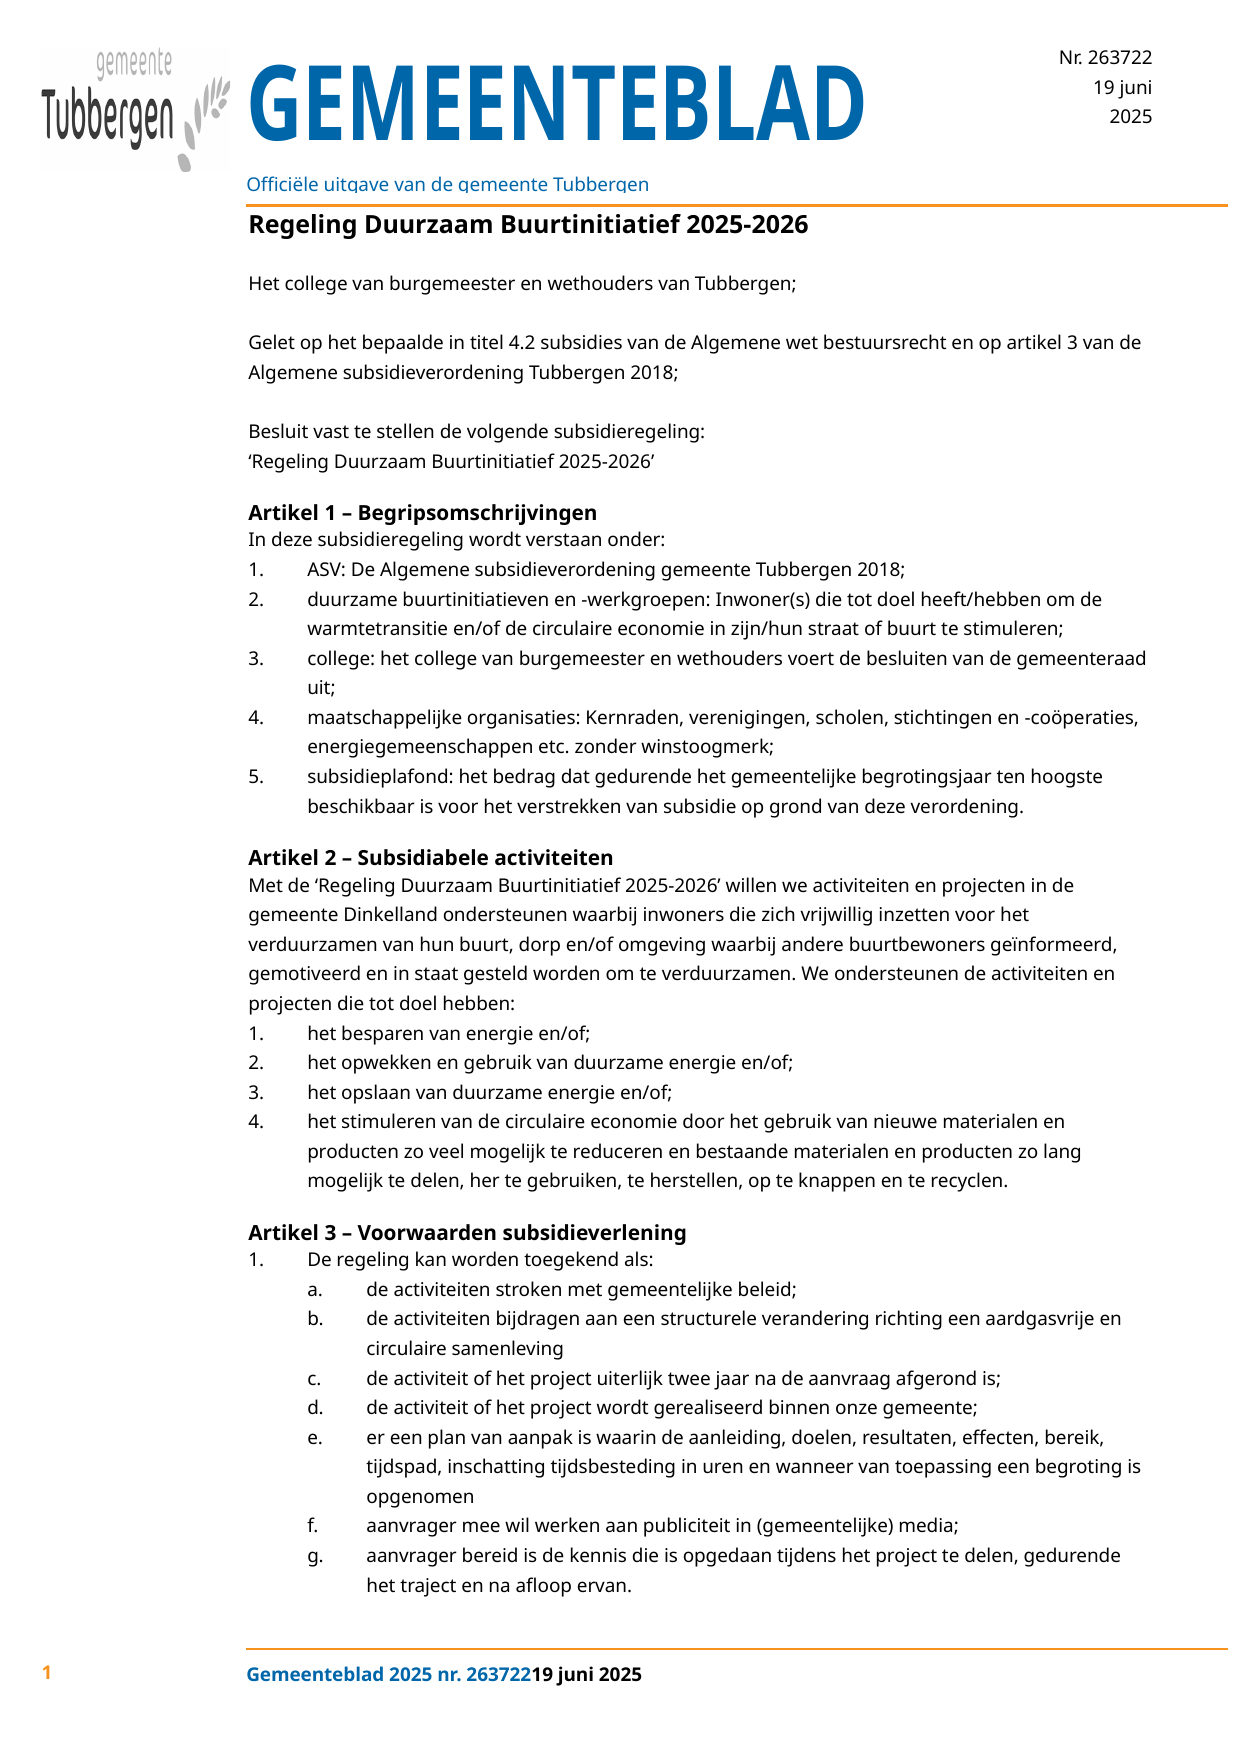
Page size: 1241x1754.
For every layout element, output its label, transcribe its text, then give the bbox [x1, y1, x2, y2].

list aanvrager bereid is de kennis die is opgedaan tijdens het project te delen, gedurende het traject en na afloop ervan. [307, 1542, 1152, 1598]
text ‘Regeling Duurzaam Buurtinitiatief 2025-2026’ [248, 448, 1152, 473]
text Regeling Duurzaam Buurtinitiatief 2025-2026 [248, 207, 1152, 241]
list het opwekken en gebruik van duurzame energie en/of; [248, 1049, 1152, 1075]
list de activiteit of het project uiterlijk twee jaar na de aanvraag afgerond is; [307, 1365, 1152, 1391]
text In deze subsidieregeling wordt verstaan onder: [248, 527, 1152, 552]
text Het college van burgemeester en wethouders van Tubbergen; [248, 270, 1152, 296]
list ASV: De Algemene subsidieverordening gemeente Tubbergen 2018; [248, 556, 1152, 582]
list het stimuleren van de circulaire economie door het gebruik van nieuwe materialen en producten zo veel mogelijk te reduceren en bestaande materialen en producten zo lang mogelijk te delen, her te gebruiken, te herstellen, op te knappen en te recyclen. [248, 1108, 1152, 1193]
list de activiteiten bijdragen aan een structurele verandering richting een aardgasvrije en circulaire samenleving [307, 1306, 1152, 1361]
list het besparen van energie en/of; [248, 1020, 1152, 1045]
list college: het college van burgemeester en wethouders voert de besluiten van de gemeenteraad uit; [248, 645, 1152, 700]
list subsidieplafond: het bedrag dat gedurende het gemeentelijke begrotingsjaar ten hoogste beschikbaar is voor het verstrekken van subsidie op grond van deze verordening. [248, 763, 1152, 819]
text Artikel 2 – Subsidiabele activiteiten [248, 843, 1152, 872]
list er een plan van aanpak is waarin de aanleiding, doelen, resultaten, effecten, bereik, tijdspad, inschatting tijdsbesteding in uren en wanneer van toepassing een begroting is opgenomen [307, 1424, 1152, 1509]
text Besluit vast te stellen de volgende subsidieregeling: [248, 418, 1152, 444]
list maatschappelijke organisaties: Kernraden, verenigingen, scholen, stichtingen en -coöperaties, energiegemeenschappen etc. zonder winstoogmerk; [248, 704, 1152, 759]
list aanvrager mee wil werken aan publiciteit in (gemeentelijke) media; [307, 1513, 1152, 1538]
list het opslaan van duurzame energie en/of; [248, 1079, 1152, 1104]
text Artikel 1 – Begripsomschrijvingen [248, 498, 1152, 527]
list de activiteiten stroken met gemeentelijke beleid; [307, 1276, 1152, 1302]
list De regeling kan worden toegekend als: [248, 1246, 1152, 1272]
list de activiteit of het project wordt gerealiseerd binnen onze gemeente; [307, 1394, 1152, 1420]
text Gelet op het bepaalde in titel 4.2 subsidies van de Algemene wet bestuursrecht en op artikel 3 van de Algemene subsidieverordening Tubbergen 2018; [248, 329, 1152, 385]
picture [41, 47, 231, 172]
list duurzame buurtinitiatieven en -werkgroepen: Inwoner(s) die tot doel heeft/hebben om de warmtetransitie en/of de circulaire economie in zijn/hun straat of buurt te stimuleren; [248, 586, 1152, 641]
text Met de ‘Regeling Duurzaam Buurtinitiatief 2025-2026’ willen we activiteiten en projecten in de gemeente Dinkelland ondersteunen waarbij inwoners die zich vrijwillig inzetten voor het verduurzamen van hun buurt, dorp en/of omgeving waarbij andere buurtbewoners geïnformeerd, gemotiveerd en in staat gesteld worden om te verduurzamen. We ondersteunen de activiteiten en projecten die tot doel hebben: [248, 872, 1152, 1016]
text Artikel 3 – Voorwaarden subsidieverlening [248, 1218, 1152, 1246]
